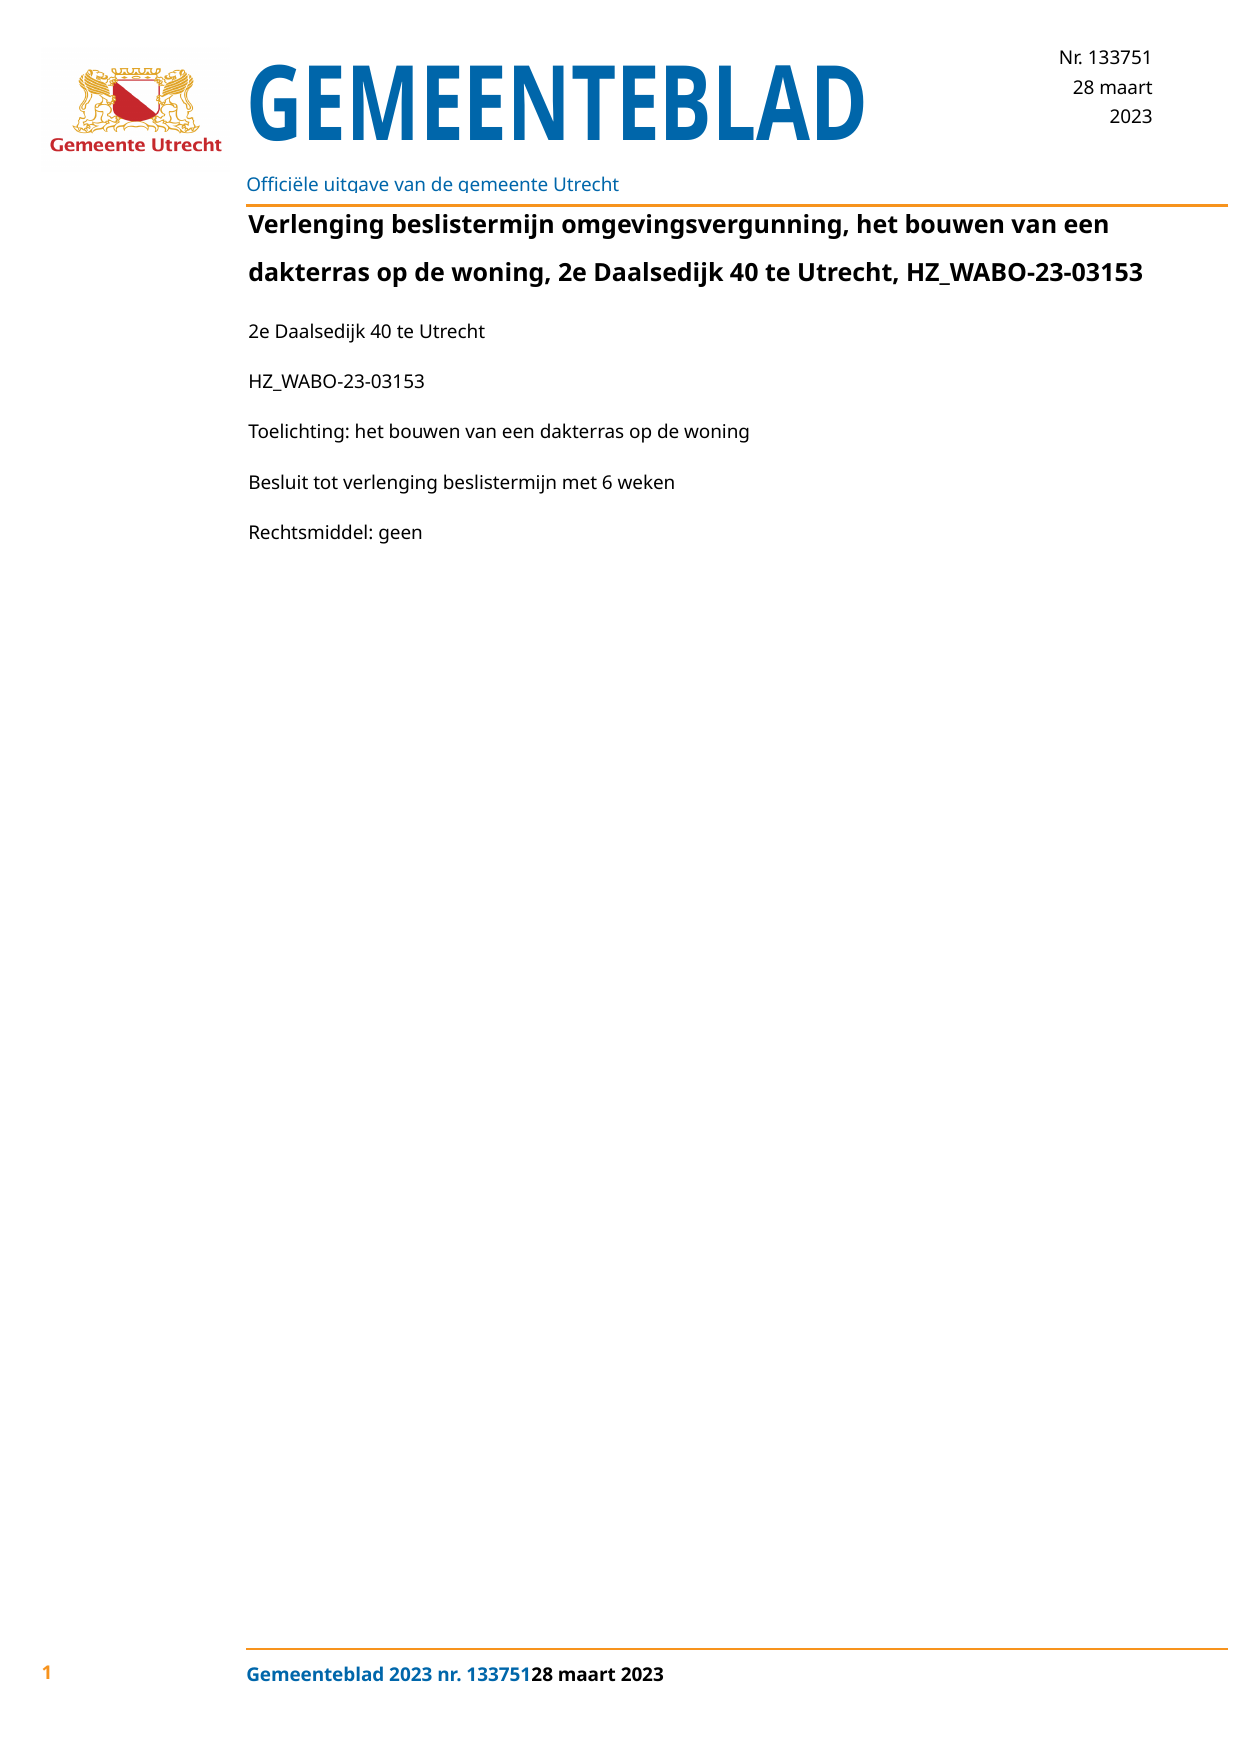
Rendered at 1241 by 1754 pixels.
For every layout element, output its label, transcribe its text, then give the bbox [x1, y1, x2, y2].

text Verlenging beslistermijn omgevingsvergunning, het bouwen van een dakterras op de woning, 2e Daalsedijk 40 te Utrecht, HZ_WABO-23-03153 [248, 207, 1152, 288]
text Rechtsmiddel: geen [248, 519, 1152, 545]
text 2e Daalsedijk 40 te Utrecht [248, 318, 1152, 344]
picture [41, 47, 231, 172]
text Besluit tot verlenging beslistermijn met 6 weken [248, 469, 1152, 495]
text Toelichting: het bouwen van een dakterras op de woning [248, 419, 1152, 444]
text HZ_WABO-23-03153 [248, 368, 1152, 394]
